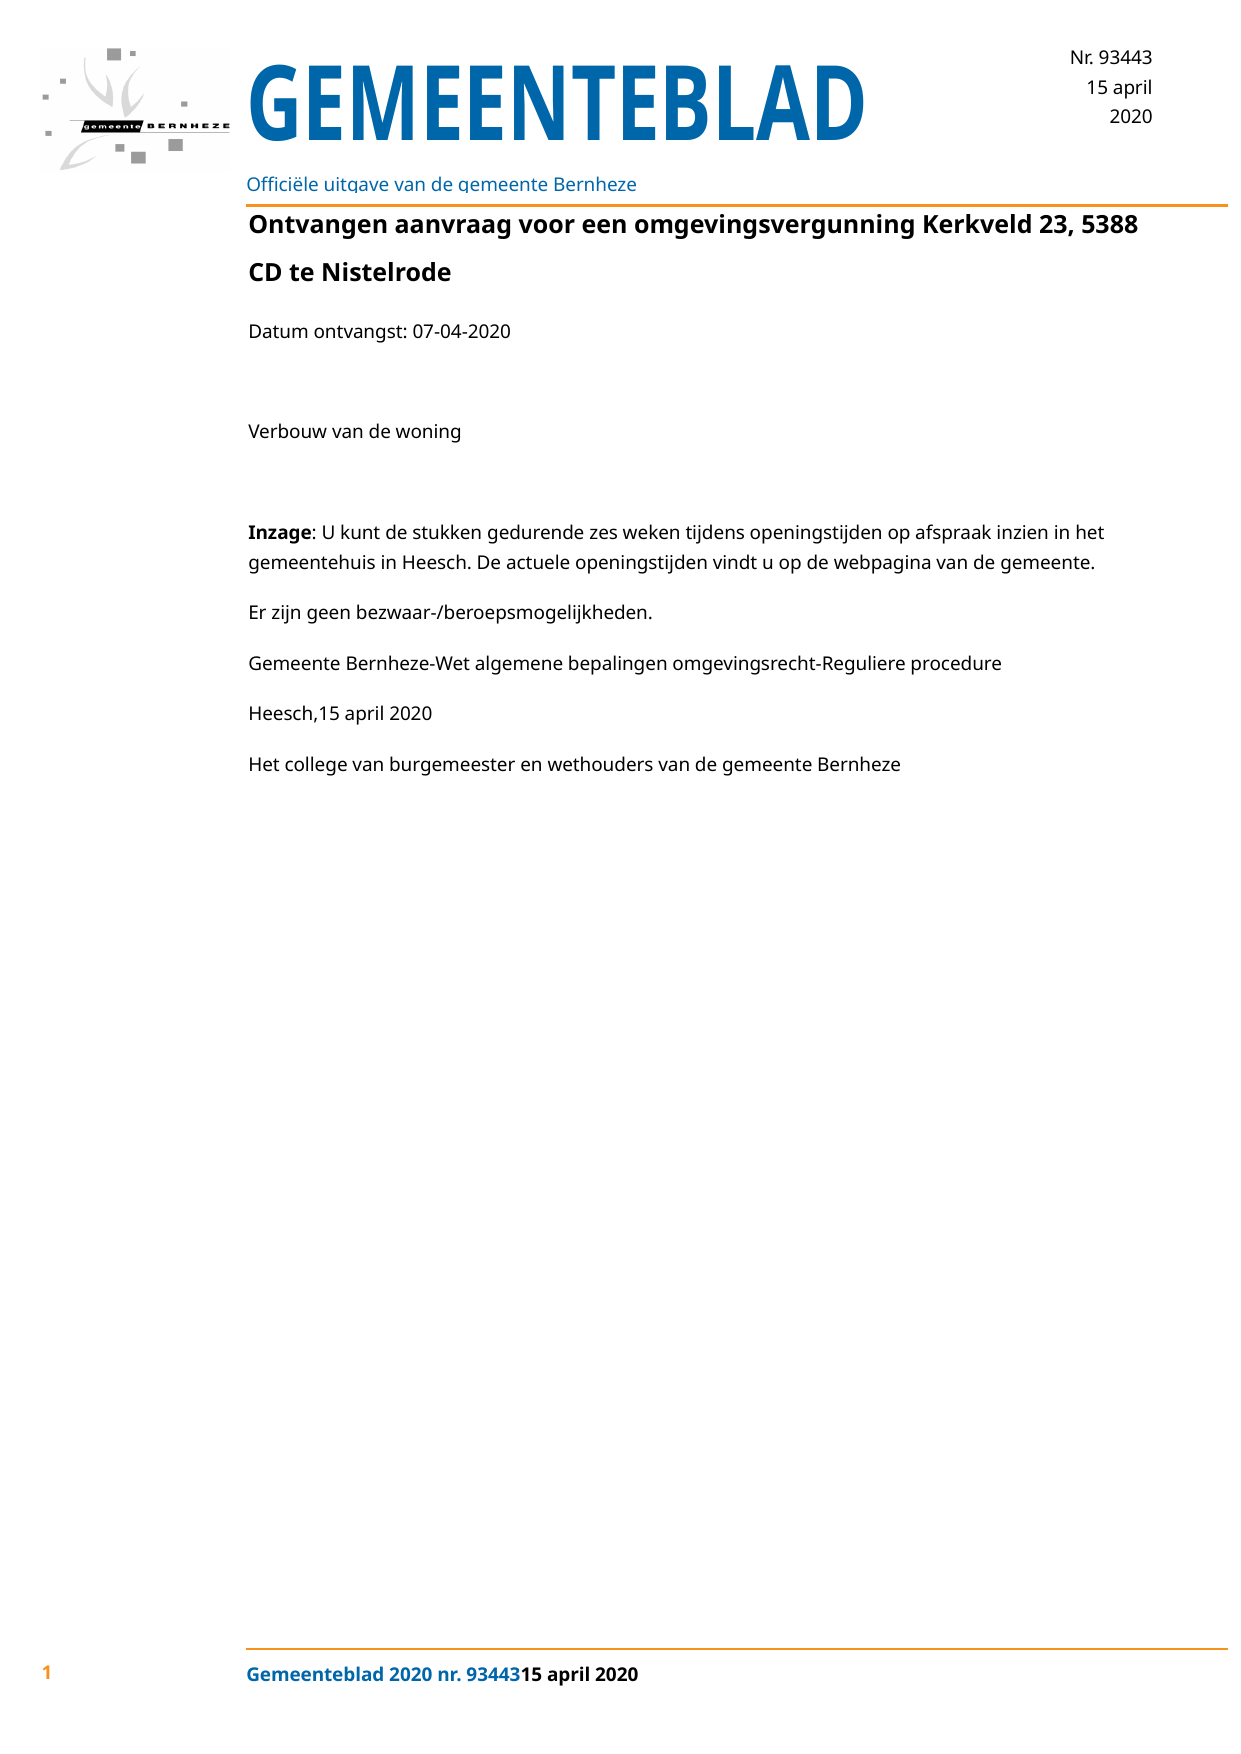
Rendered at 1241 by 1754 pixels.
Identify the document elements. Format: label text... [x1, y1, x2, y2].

text Gemeente Bernheze-Wet algemene bepalingen omgevingsrecht-Reguliere procedure [248, 650, 1152, 676]
text Heesch,15 april 2020 [248, 700, 1152, 726]
text Er zijn geen bezwaar-/beroepsmogelijkheden. [248, 599, 1152, 625]
text Inzage: U kunt de stukken gedurende zes weken tijdens openingstijden op afspraak inzien in het gemeentehuis in Heesch. De actuele openingstijden vindt u op de webpagina van de gemeente. [248, 519, 1152, 575]
text Datum ontvangst: 07-04-2020 [248, 318, 1152, 344]
picture [41, 47, 231, 172]
text Verbouw van de woning [248, 419, 1152, 444]
text Ontvangen aanvraag voor een omgevingsvergunning Kerkveld 23, 5388 CD te Nistelrode [248, 207, 1152, 288]
text Het college van burgemeester en wethouders van de gemeente Bernheze [248, 751, 1152, 777]
